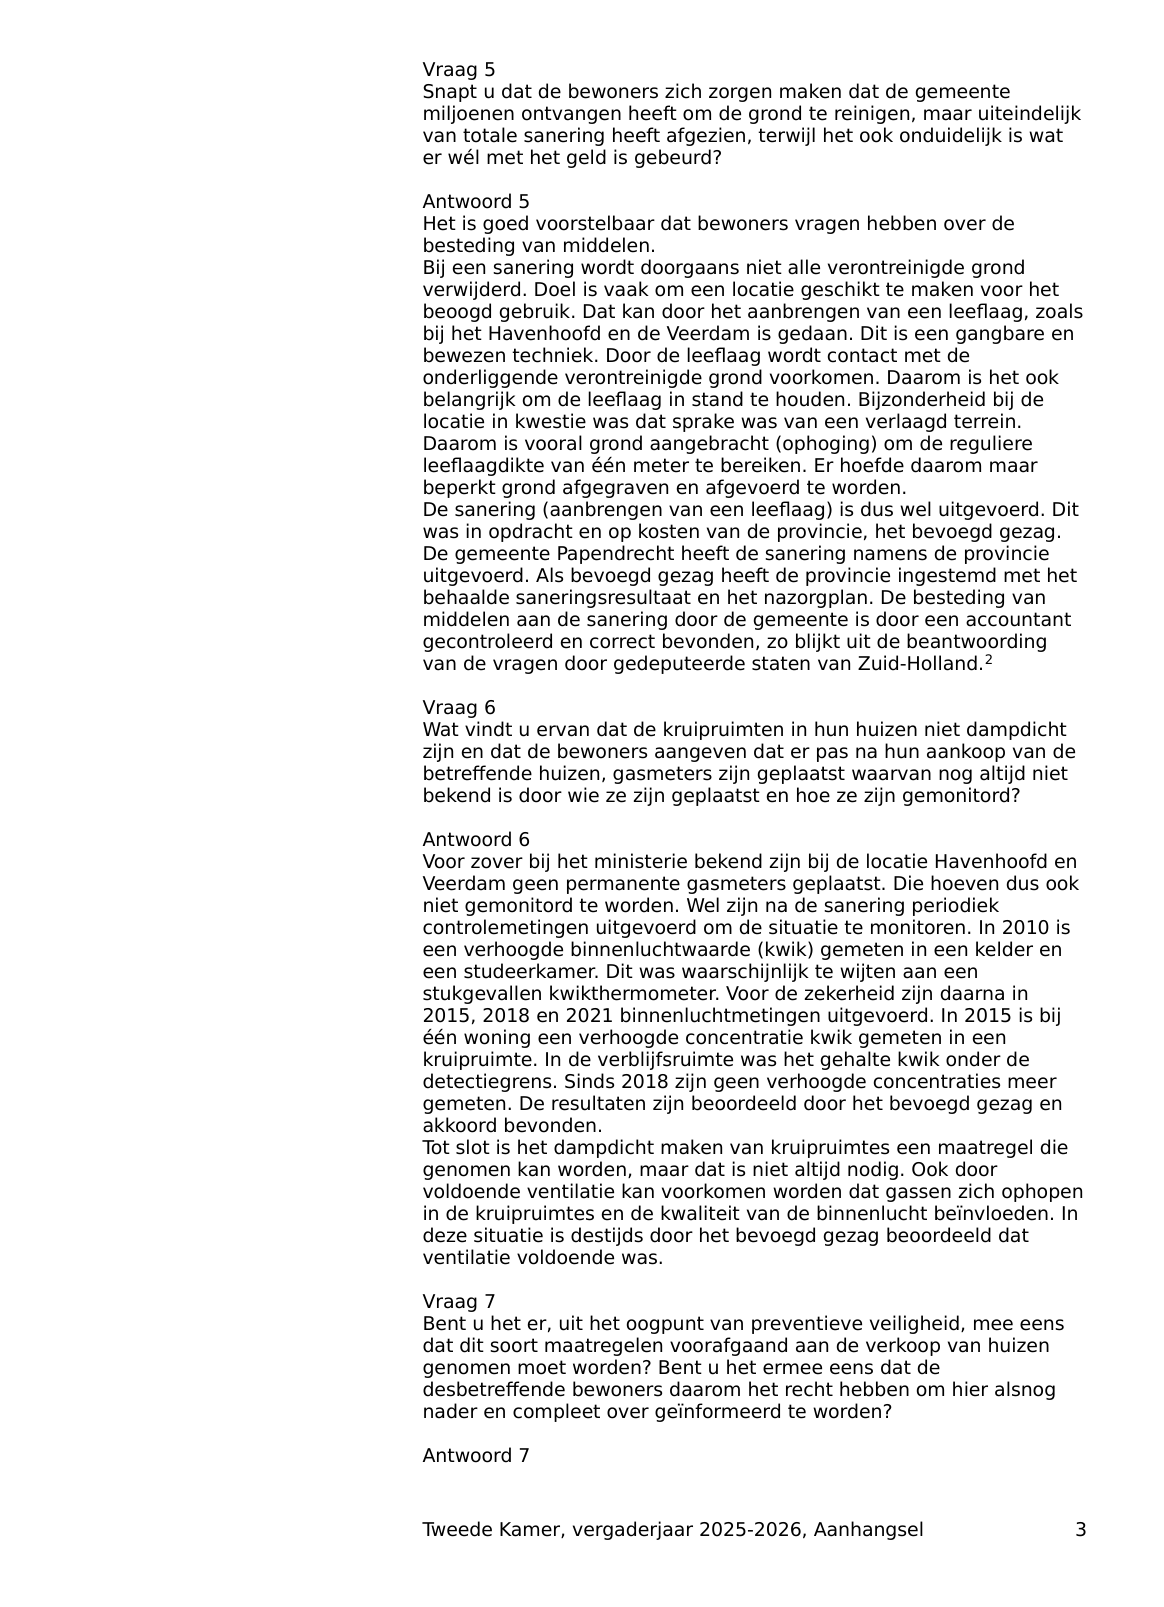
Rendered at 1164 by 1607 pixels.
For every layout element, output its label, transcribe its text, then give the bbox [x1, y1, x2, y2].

text Antwoord 5 [422, 191, 1087, 213]
text Wat vindt u ervan dat de kruipruimten in hun huizen niet dampdicht zijn en dat de bewoners aangeven dat er pas na hun aankoop van de betreffende huizen, gasmeters zijn geplaatst waarvan nog altijd niet bekend is door wie ze zijn geplaatst en hoe ze zijn gemonitord? [422, 719, 1087, 807]
text Vraag 6 [422, 697, 1087, 719]
text Tot slot is het dampdicht maken van kruipruimtes een maatregel die genomen kan worden, maar dat is niet altijd nodig. Ook door voldoende ventilatie kan voorkomen worden dat gassen zich ophopen in de kruipruimtes en de kwaliteit van de binnenlucht beïnvloeden. In deze situatie is destijds door het bevoegd gezag beoordeeld dat ventilatie voldoende was. [422, 1137, 1087, 1268]
text De sanering (aanbrengen van een leeflaag) is dus wel uitgevoerd. Dit was in opdracht en op kosten van de provincie, het bevoegd gezag. De gemeente Papendrecht heeft de sanering namens de provincie uitgevoerd. Als bevoegd gezag heeft de provincie ingestemd met het behaalde saneringsresultaat en het nazorgplan. De besteding van middelen aan de sanering door de gemeente is door een accountant gecontroleerd en correct bevonden, zo blijkt uit de beantwoording van de vragen door gedeputeerde staten van Zuid-Holland.2 [422, 499, 1087, 675]
text Het is goed voorstelbaar dat bewoners vragen hebben over de besteding van middelen. [422, 213, 1087, 257]
text Bij een sanering wordt doorgaans niet alle verontreinigde grond verwijderd. Doel is vaak om een locatie geschikt te maken voor het beoogd gebruik. Dat kan door het aanbrengen van een leeflaag, zoals bij het Havenhoofd en de Veerdam is gedaan. Dit is een gangbare en bewezen techniek. Door de leeflaag wordt contact met de onderliggende verontreinigde grond voorkomen. Daarom is het ook belangrijk om de leeflaag in stand te houden. Bijzonderheid bij de locatie in kwestie was dat sprake was van een verlaagd terrein. Daarom is vooral grond aangebracht (ophoging) om de reguliere leeflaagdikte van één meter te bereiken. Er hoefde daarom maar beperkt grond afgegraven en afgevoerd te worden. [422, 257, 1087, 499]
text Bent u het er, uit het oogpunt van preventieve veiligheid, mee eens dat dit soort maatregelen voorafgaand aan de verkoop van huizen genomen moet worden? Bent u het ermee eens dat de desbetreffende bewoners daarom het recht hebben om hier alsnog nader en compleet over geïnformeerd te worden? [422, 1313, 1087, 1423]
text Antwoord 6 [422, 829, 1087, 851]
text Antwoord 7 [422, 1445, 1087, 1467]
text Voor zover bij het ministerie bekend zijn bij de locatie Havenhoofd en Veerdam geen permanente gasmeters geplaatst. Die hoeven dus ook niet gemonitord te worden. Wel zijn na de sanering periodiek controlemetingen uitgevoerd om de situatie te monitoren. In 2010 is een verhoogde binnenluchtwaarde (kwik) gemeten in een kelder en een studeerkamer. Dit was waarschijnlijk te wijten aan een stukgevallen kwikthermometer. Voor de zekerheid zijn daarna in 2015, 2018 en 2021 binnenluchtmetingen uitgevoerd. In 2015 is bij één woning een verhoogde concentratie kwik gemeten in een kruipruimte. In de verblijfsruimte was het gehalte kwik onder de detectiegrens. Sinds 2018 zijn geen verhoogde concentraties meer gemeten. De resultaten zijn beoordeeld door het bevoegd gezag en akkoord bevonden. [422, 851, 1087, 1137]
text Snapt u dat de bewoners zich zorgen maken dat de gemeente miljoenen ontvangen heeft om de grond te reinigen, maar uiteindelijk van totale sanering heeft afgezien, terwijl het ook onduidelijk is wat er wél met het geld is gebeurd? [422, 81, 1087, 169]
text Vraag 7 [422, 1291, 1087, 1313]
text Vraag 5 [422, 59, 1087, 81]
